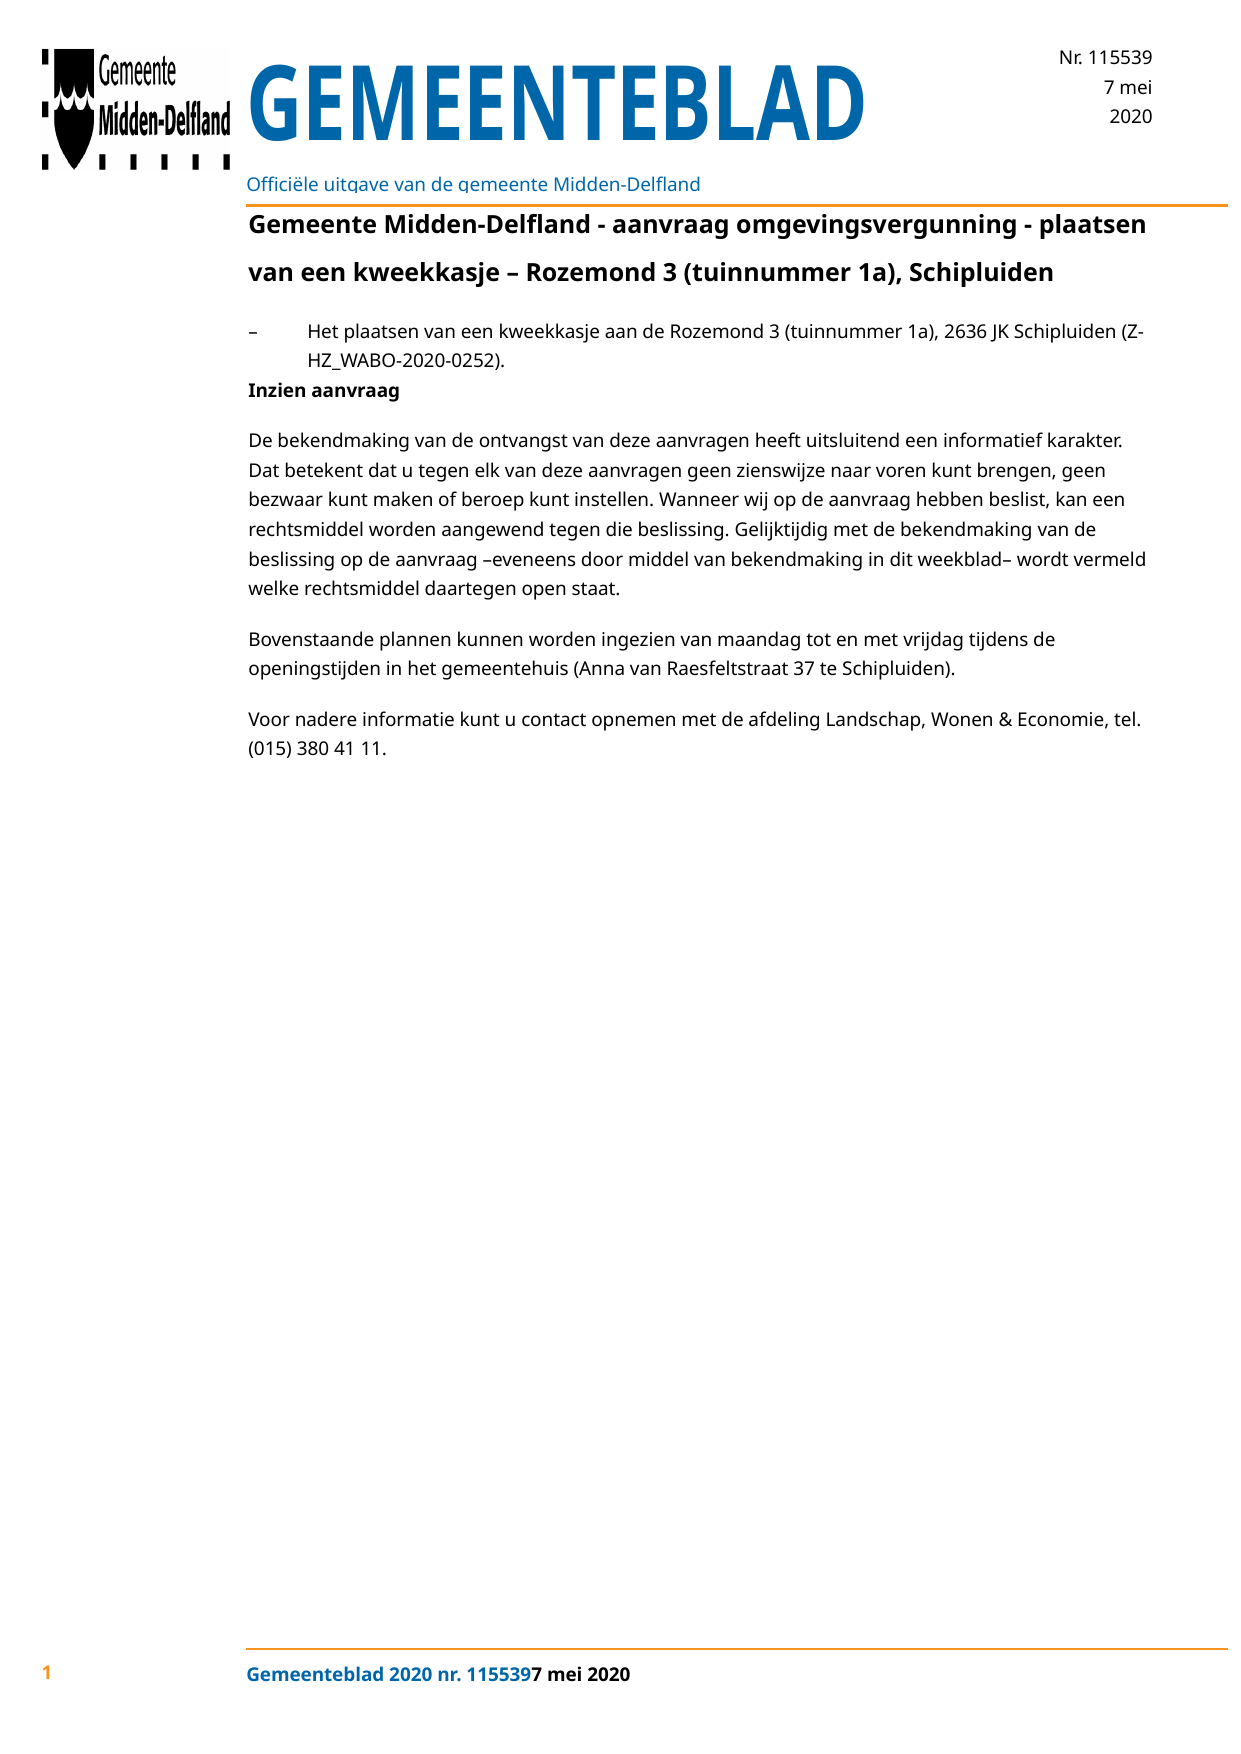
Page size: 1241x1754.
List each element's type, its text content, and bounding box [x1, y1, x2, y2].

picture [41, 47, 231, 172]
text Bovenstaande plannen kunnen worden ingezien van maandag tot en met vrijdag tijdens de openingstijden in het gemeentehuis (Anna van Raesfeltstraat 37 te Schipluiden). [248, 626, 1152, 681]
text Voor nadere informatie kunt u contact opnemen met de afdeling Landschap, Wonen & Economie, tel. (015) 380 41 11. [248, 706, 1152, 761]
text Gemeente Midden-Delfland - aanvraag omgevingsvergunning - plaatsen van een kweekkasje – Rozemond 3 (tuinnummer 1a), Schipluiden [248, 207, 1152, 288]
text De bekendmaking van de ontvangst van deze aanvragen heeft uitsluitend een informatief karakter. Dat betekent dat u tegen elk van deze aanvragen geen zienswijze naar voren kunt brengen, geen bezwaar kunt maken of beroep kunt instellen. Wanneer wij op de aanvraag hebben beslist, kan een rechtsmiddel worden aangewend tegen die beslissing. Gelijktijdig met de bekendmaking van de beslissing op de aanvraag –eveneens door middel van bekendmaking in dit weekblad– wordt vermeld welke rechtsmiddel daartegen open staat. [248, 427, 1152, 601]
text Inzien aanvraag [248, 377, 1152, 403]
list Het plaatsen van een kweekkasje aan de Rozemond 3 (tuinnummer 1a), 2636 JK Schipluiden (Z-HZ_WABO-2020-0252). [248, 318, 1152, 373]
